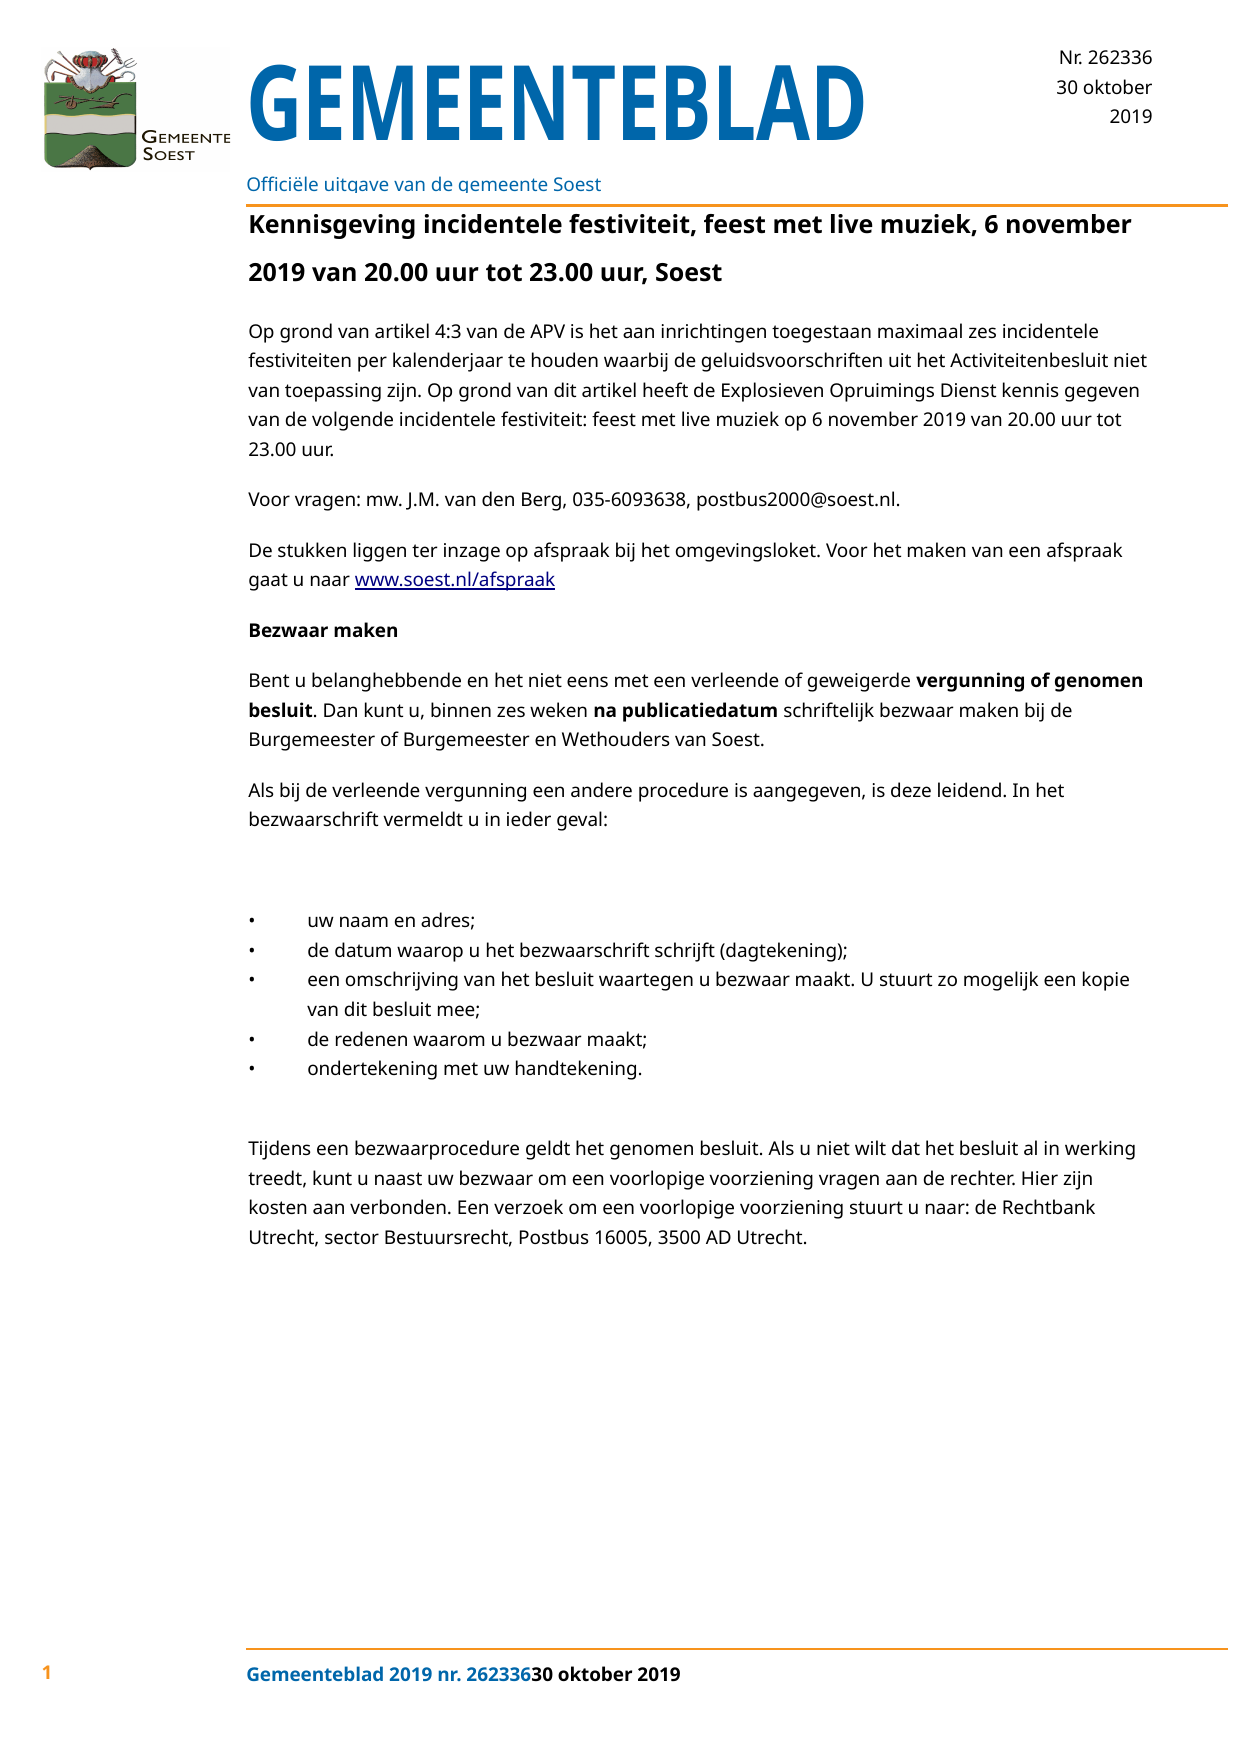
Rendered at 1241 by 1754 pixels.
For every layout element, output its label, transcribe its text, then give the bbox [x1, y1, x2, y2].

text Kennisgeving incidentele festiviteit, feest met live muziek, 6 november 2019 van 20.00 uur tot 23.00 uur, Soest [248, 207, 1152, 288]
picture [41, 47, 231, 172]
text Als bij de verleende vergunning een andere procedure is aangegeven, is deze leidend. In het bezwaarschrift vermeldt u in ieder geval: [248, 777, 1152, 832]
text Bezwaar maken [248, 617, 1152, 643]
text Op grond van artikel 4:3 van de APV is het aan inrichtingen toegestaan maximaal zes incidentele festiviteiten per kalenderjaar te houden waarbij de geluidsvoorschriften uit het Activiteitenbesluit niet van toepassing zijn. Op grond van dit artikel heeft de Explosieven Opruimings Dienst kennis gegeven van de volgende incidentele festiviteit: feest met live muziek op 6 november 2019 van 20.00 uur tot 23.00 uur. [248, 318, 1152, 462]
list een omschrijving van het besluit waartegen u bezwaar maakt. U stuurt zo mogelijk een kopie van dit besluit mee; [248, 967, 1152, 1022]
list de datum waarop u het bezwaarschrift schrijft (dagtekening); [248, 937, 1152, 963]
text De stukken liggen ter inzage op afspraak bij het omgevingsloket. Voor het maken van een afspraak gaat u naar www.soest.nl/afspraak [248, 537, 1152, 592]
text Voor vragen: mw. J.M. van den Berg, 035-6093638, postbus2000@soest.nl. [248, 487, 1152, 512]
list uw naam en adres; [248, 907, 1152, 933]
list de redenen waarom u bezwaar maakt; [248, 1026, 1152, 1052]
list ondertekening met uw handtekening. [248, 1055, 1152, 1081]
text Bent u belanghebbende en het niet eens met een verleende of geweigerde vergunning of genomen besluit. Dan kunt u, binnen zes weken na publicatiedatum schriftelijk bezwaar maken bij de Burgemeester of Burgemeester en Wethouders van Soest. [248, 667, 1152, 752]
text Tijdens een bezwaarprocedure geldt het genomen besluit. Als u niet wilt dat het besluit al in werking treedt, kunt u naast uw bezwaar om een voorlopige voorziening vragen aan de rechter. Hier zijn kosten aan verbonden. Een verzoek om een voorlopige voorziening stuurt u naar: de Rechtbank Utrecht, sector Bestuursrecht, Postbus 16005, 3500 AD Utrecht. [248, 1135, 1152, 1250]
